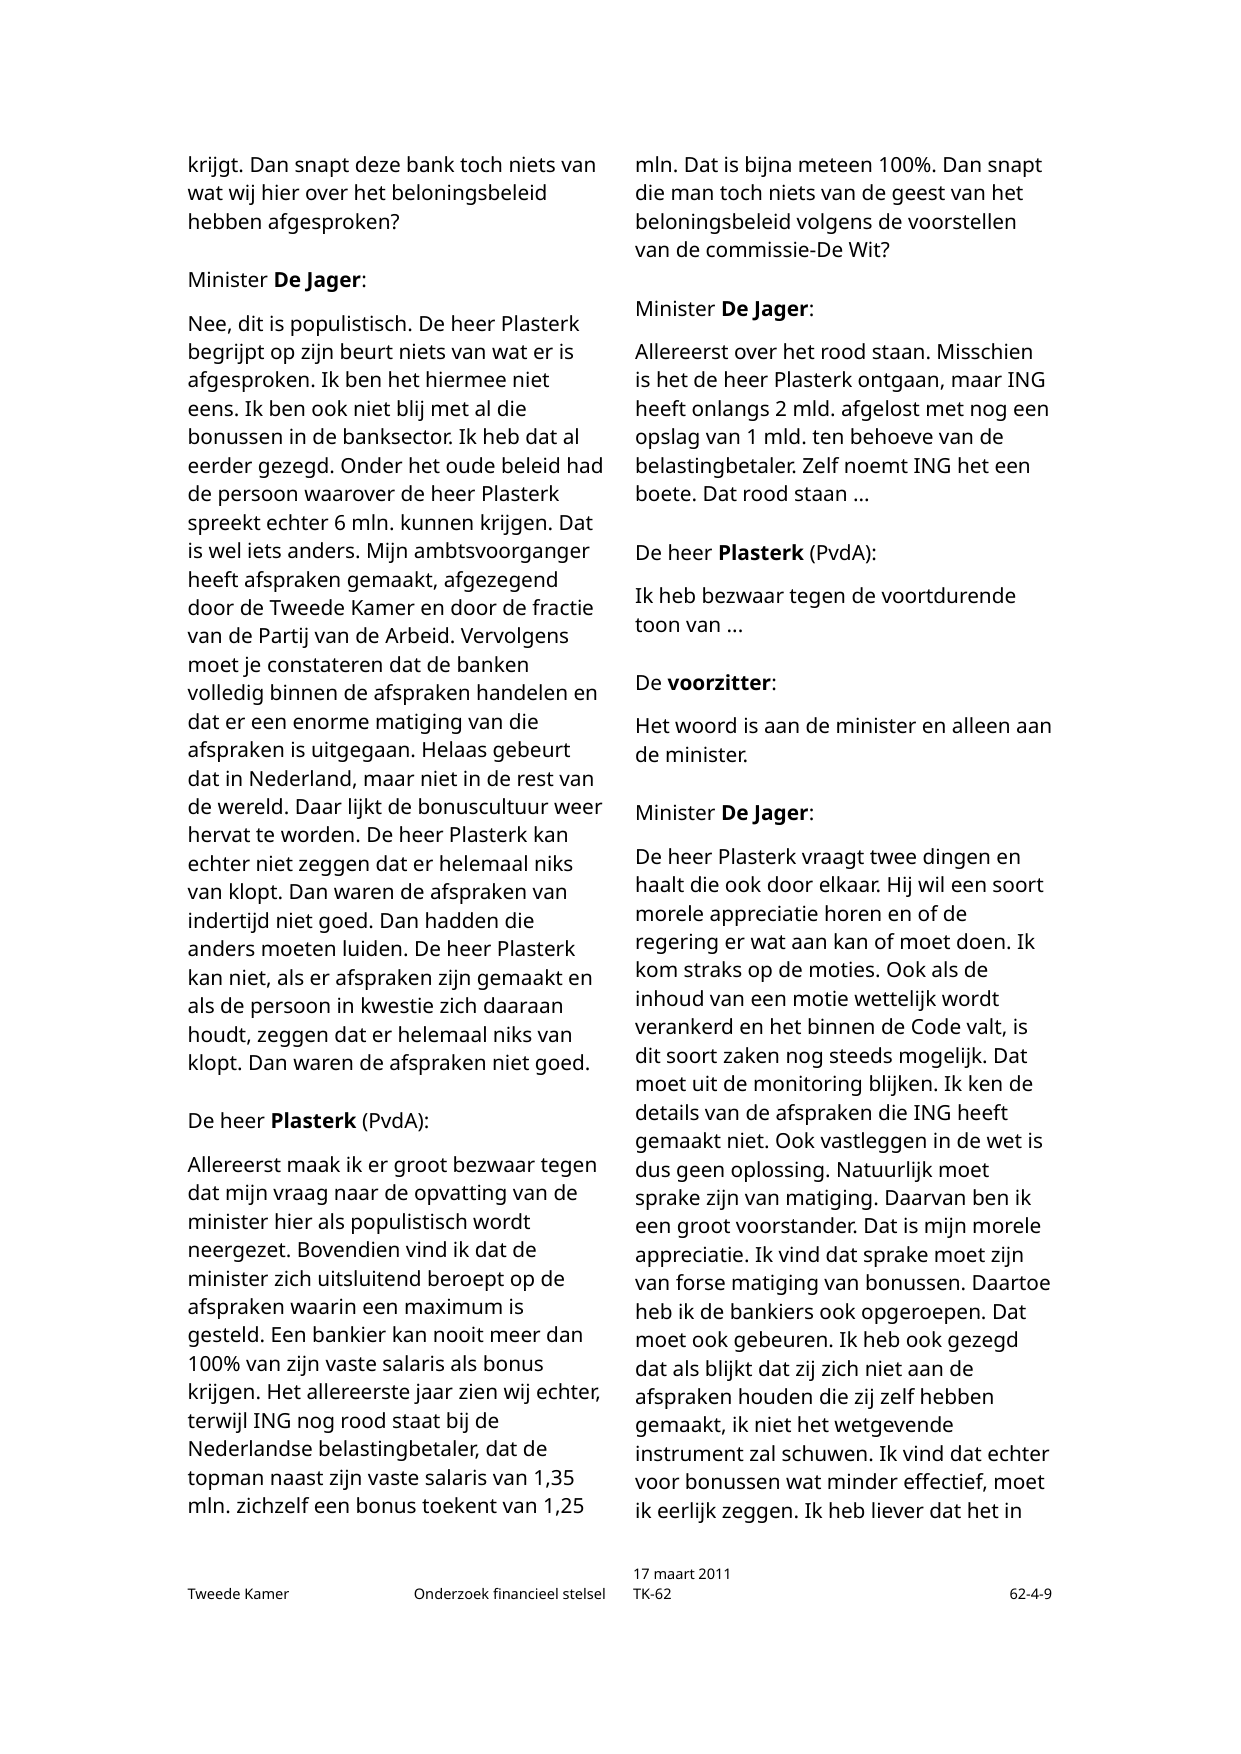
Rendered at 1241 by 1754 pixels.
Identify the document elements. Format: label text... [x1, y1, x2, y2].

text De heer Plasterk (PvdA): [635, 538, 1053, 566]
text Ik heb bezwaar tegen de voortdurende toon van ... [635, 581, 1053, 638]
text De heer Plasterk vraagt twee dingen en haalt die ook door elkaar. Hij wil een soort morele appreciatie horen en of de regering er wat aan kan of moet doen. Ik kom straks op de moties. Ook als de inhoud van een motie wettelijk wordt verankerd en het binnen de Code valt, is dit soort zaken nog steeds mogelijk. Dat moet uit de monitoring blijken. Ik ken de details van de afspraken die ING heeft gemaakt niet. Ook vastleggen in de wet is dus geen oplossing. Natuurlijk moet sprake zijn van matiging. Daarvan ben ik een groot voorstander. Dat is mijn morele appreciatie. Ik vind dat sprake moet zijn van forse matiging van bonussen. Daartoe heb ik de bankiers ook opgeroepen. Dat moet ook gebeuren. Ik heb ook gezegd dat als blijkt dat zij zich niet aan de afspraken houden die zij zelf hebben gemaakt, ik niet het wetgevende instrument zal schuwen. Ik vind dat echter voor bonussen wat minder effectief, moet ik eerlijk zeggen. Ik heb liever dat het in [635, 842, 1053, 1524]
text mln. Dat is bijna meteen 100%. Dan snapt die man toch niets van de geest van het beloningsbeleid volgens de voorstellen van de commissie-De Wit? [635, 150, 1053, 264]
text krijgt. Dan snapt deze bank toch niets van wat wij hier over het beloningsbeleid hebben afgesproken? [187, 150, 605, 235]
text Allereerst over het rood staan. Misschien is het de heer Plasterk ontgaan, maar ING heeft onlangs 2 mld. afgelost met nog een opslag van 1 mld. ten behoeve van de belastingbetaler. Zelf noemt ING het een boete. Dat rood staan ... [635, 337, 1053, 508]
text Allereerst maak ik er groot bezwaar tegen dat mijn vraag naar de opvatting van de minister hier als populistisch wordt neergezet. Bovendien vind ik dat de minister zich uitsluitend beroept op de afspraken waarin een maximum is gesteld. Een bankier kan nooit meer dan 100% van zijn vaste salaris als bonus krijgen. Het allereerste jaar zien wij echter, terwijl ING nog rood staat bij de Nederlandse belastingbetaler, dat de topman naast zijn vaste salaris van 1,35 mln. zichzelf een bonus toekent van 1,25 [187, 1150, 605, 1520]
text De voorzitter: [635, 668, 1053, 697]
text Minister De Jager: [187, 265, 605, 294]
text Nee, dit is populistisch. De heer Plasterk begrijpt op zijn beurt niets van wat er is afgesproken. Ik ben het hiermee niet eens. Ik ben ook niet blij met al die bonussen in de banksector. Ik heb dat al eerder gezegd. Onder het oude beleid had de persoon waarover de heer Plasterk spreekt echter 6 mln. kunnen krijgen. Dat is wel iets anders. Mijn ambtsvoorganger heeft afspraken gemaakt, afgezegend door de Tweede Kamer en door de fractie van de Partij van de Arbeid. Vervolgens moet je constateren dat de banken volledig binnen de afspraken handelen en dat er een enorme matiging van die afspraken is uitgegaan. Helaas gebeurt dat in Nederland, maar niet in de rest van de wereld. Daar lijkt de bonuscultuur weer hervat te worden. De heer Plasterk kan echter niet zeggen dat er helemaal niks van klopt. Dan waren de afspraken van indertijd niet goed. Dan hadden die anders moeten luiden. De heer Plasterk kan niet, als er afspraken zijn gemaakt en als de persoon in kwestie zich daaraan houdt, zeggen dat er helemaal niks van klopt. Dan waren de afspraken niet goed. [187, 309, 605, 1077]
text Minister De Jager: [635, 294, 1053, 322]
text Minister De Jager: [635, 798, 1053, 827]
text Het woord is aan de minister en alleen aan de minister. [635, 712, 1053, 768]
text De heer Plasterk (PvdA): [187, 1107, 605, 1135]
